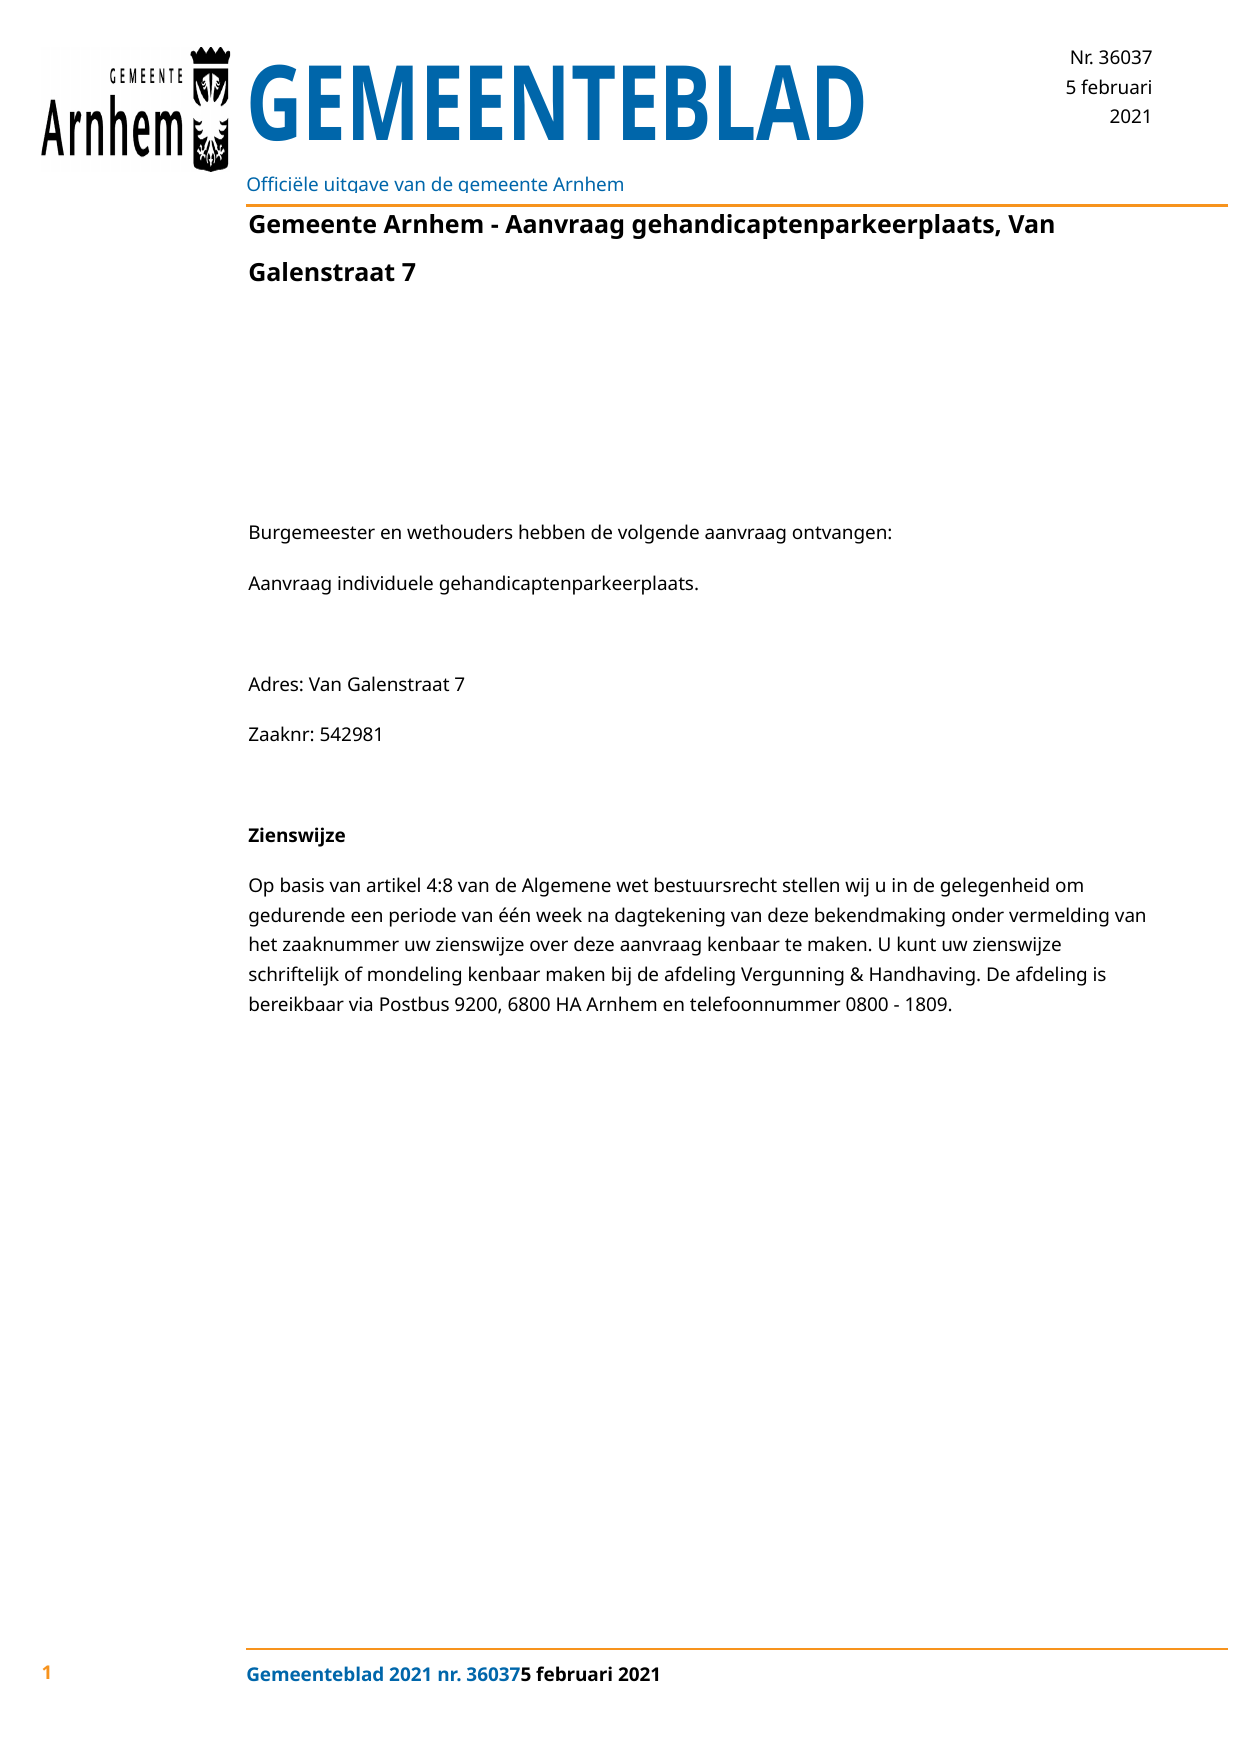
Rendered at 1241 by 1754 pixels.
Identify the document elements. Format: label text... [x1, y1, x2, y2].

text Burgemeester en wethouders hebben de volgende aanvraag ontvangen: [248, 519, 1152, 545]
text Op basis van artikel 4:8 van de Algemene wet bestuursrecht stellen wij u in de gelegenheid om gedurende een periode van één week na dagtekening van deze bekendmaking onder vermelding van het zaaknummer uw zienswijze over deze aanvraag kenbaar te maken. U kunt uw zienswijze schriftelijk of mondeling kenbaar maken bij de afdeling Vergunning & Handhaving. De afdeling is bereikbaar via Postbus 9200, 6800 HA Arnhem en telefoonnummer 0800 - 1809. [248, 872, 1152, 1017]
picture [41, 47, 231, 172]
text Adres: Van Galenstraat 7 [248, 671, 1152, 697]
text Zaaknr: 542981 [248, 721, 1152, 747]
text Gemeente Arnhem - Aanvraag gehandicaptenparkeerplaats, Van Galenstraat 7 [248, 207, 1152, 288]
text Zienswijze [248, 822, 1152, 848]
text Aanvraag individuele gehandicaptenparkeerplaats. [248, 570, 1152, 596]
